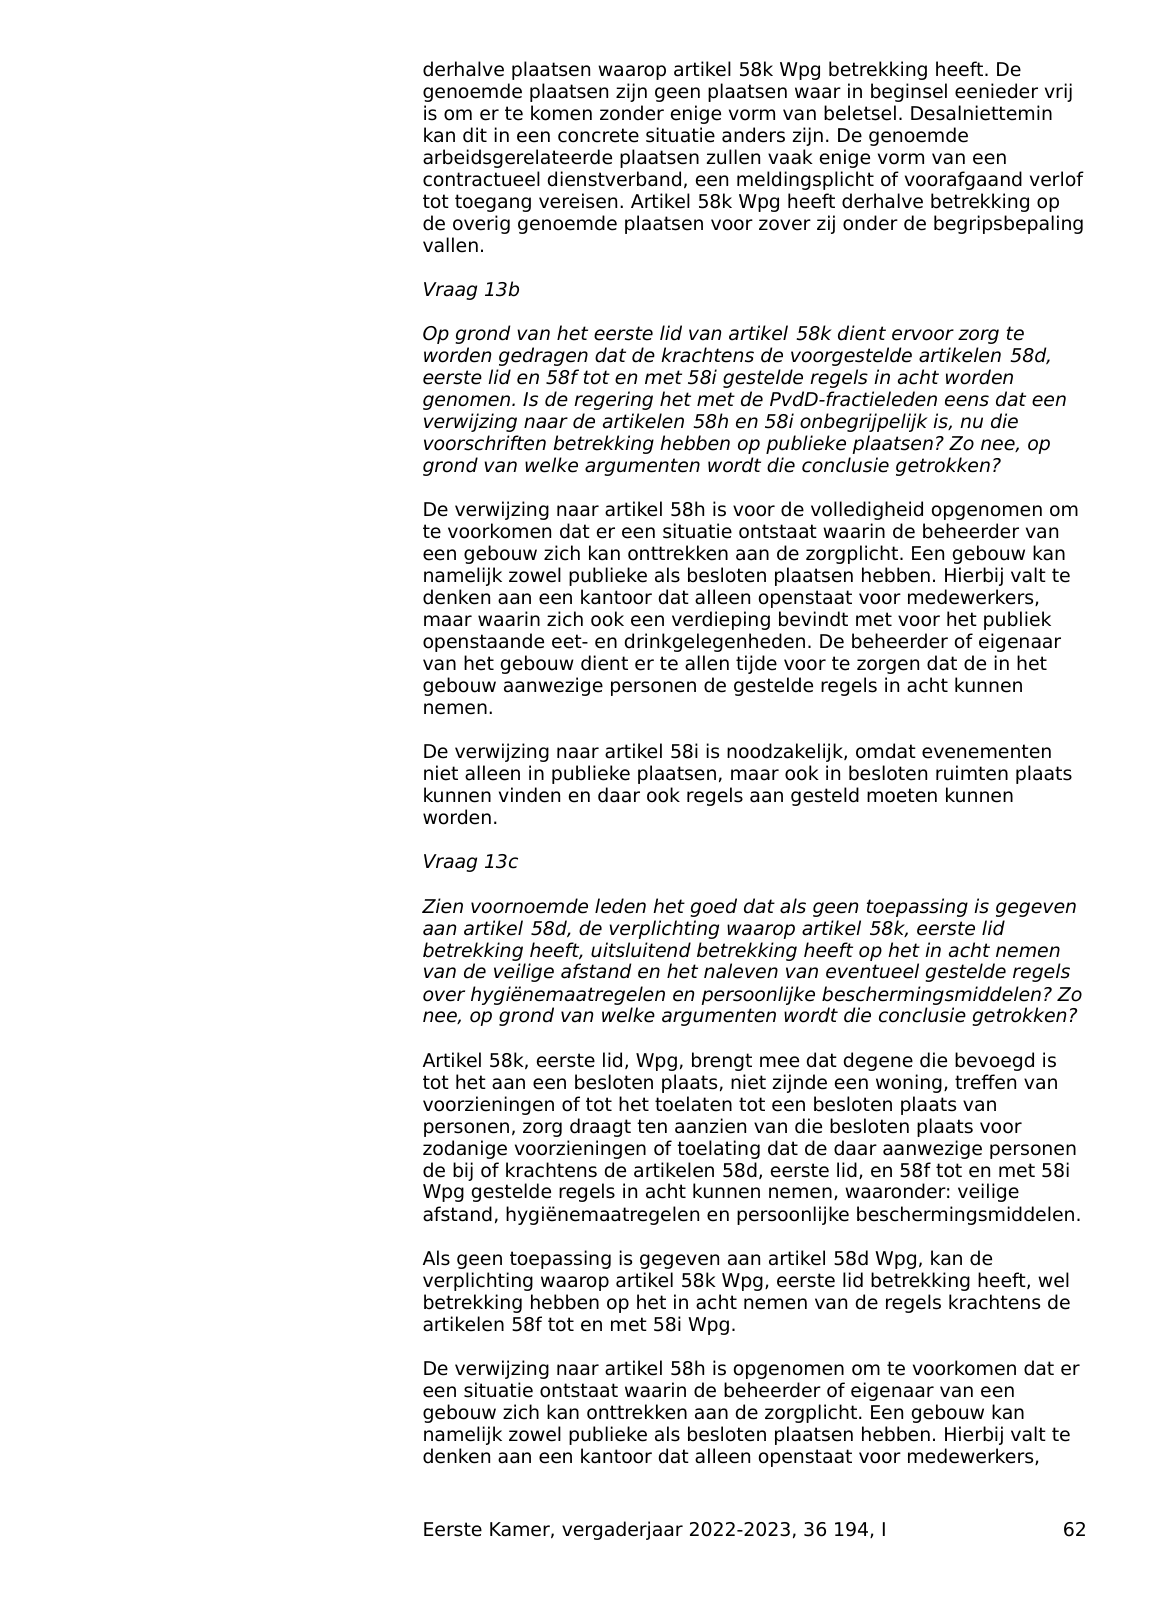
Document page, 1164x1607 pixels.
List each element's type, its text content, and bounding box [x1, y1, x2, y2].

text De verwijzing naar artikel 58h is voor de volledigheid opgenomen om te voorkomen dat er een situatie ontstaat waarin de beheerder van een gebouw zich kan onttrekken aan de zorgplicht. Een gebouw kan namelijk zowel publieke als besloten plaatsen hebben. Hierbij valt te denken aan een kantoor dat alleen openstaat voor medewerkers, maar waarin zich ook een verdieping bevindt met voor het publiek openstaande eet- en drinkgelegenheden. De beheerder of eigenaar van het gebouw dient er te allen tijde voor te zorgen dat de in het gebouw aanwezige personen de gestelde regels in acht kunnen nemen. [422, 499, 1087, 719]
subtitle Vraag 13b [422, 279, 1087, 301]
text Artikel 58k, eerste lid, Wpg, brengt mee dat degene die bevoegd is tot het aan een besloten plaats, niet zijnde een woning, treffen van voorzieningen of tot het toelaten tot een besloten plaats van personen, zorg draagt ten aanzien van die besloten plaats voor zodanige voorzieningen of toelating dat de daar aanwezige personen de bij of krachtens de artikelen 58d, eerste lid, en 58f tot en met 58i Wpg gestelde regels in acht kunnen nemen, waaronder: veilige afstand, hygiënemaatregelen en persoonlijke beschermingsmiddelen. [422, 1049, 1087, 1225]
text De verwijzing naar artikel 58i is noodzakelijk, omdat evenementen niet alleen in publieke plaatsen, maar ook in besloten ruimten plaats kunnen vinden en daar ook regels aan gesteld moeten kunnen worden. [422, 741, 1087, 829]
text Zien voornoemde leden het goed dat als geen toepassing is gegeven aan artikel 58d, de verplichting waarop artikel 58k, eerste lid betrekking heeft, uitsluitend betrekking heeft op het in acht nemen van de veilige afstand en het naleven van eventueel gestelde regels over hygiënemaatregelen en persoonlijke beschermingsmiddelen? Zo nee, op grond van welke argumenten wordt die conclusie getrokken? [422, 896, 1087, 1027]
text De verwijzing naar artikel 58h is opgenomen om te voorkomen dat er een situatie ontstaat waarin de beheerder of eigenaar van een gebouw zich kan onttrekken aan de zorgplicht. Een gebouw kan namelijk zowel publieke als besloten plaatsen hebben. Hierbij valt te denken aan een kantoor dat alleen openstaat voor medewerkers, [422, 1358, 1087, 1468]
text derhalve plaatsen waarop artikel 58k Wpg betrekking heeft. De genoemde plaatsen zijn geen plaatsen waar in beginsel eenieder vrij is om er te komen zonder enige vorm van beletsel. Desalniettemin kan dit in een concrete situatie anders zijn. De genoemde arbeidsgerelateerde plaatsen zullen vaak enige vorm van een contractueel dienstverband, een meldingsplicht of voorafgaand verlof tot toegang vereisen. Artikel 58k Wpg heeft derhalve betrekking op de overig genoemde plaatsen voor zover zij onder de begripsbepaling vallen. [422, 59, 1087, 257]
text Als geen toepassing is gegeven aan artikel 58d Wpg, kan de verplichting waarop artikel 58k Wpg, eerste lid betrekking heeft, wel betrekking hebben op het in acht nemen van de regels krachtens de artikelen 58f tot en met 58i Wpg. [422, 1248, 1087, 1336]
text Op grond van het eerste lid van artikel 58k dient ervoor zorg te worden gedragen dat de krachtens de voorgestelde artikelen 58d, eerste lid en 58f tot en met 58i gestelde regels in acht worden genomen. Is de regering het met de PvdD-fractieleden eens dat een verwijzing naar de artikelen 58h en 58i onbegrijpelijk is, nu die voorschriften betrekking hebben op publieke plaatsen? Zo nee, op grond van welke argumenten wordt die conclusie getrokken? [422, 323, 1087, 477]
subtitle Vraag 13c [422, 851, 1087, 873]
